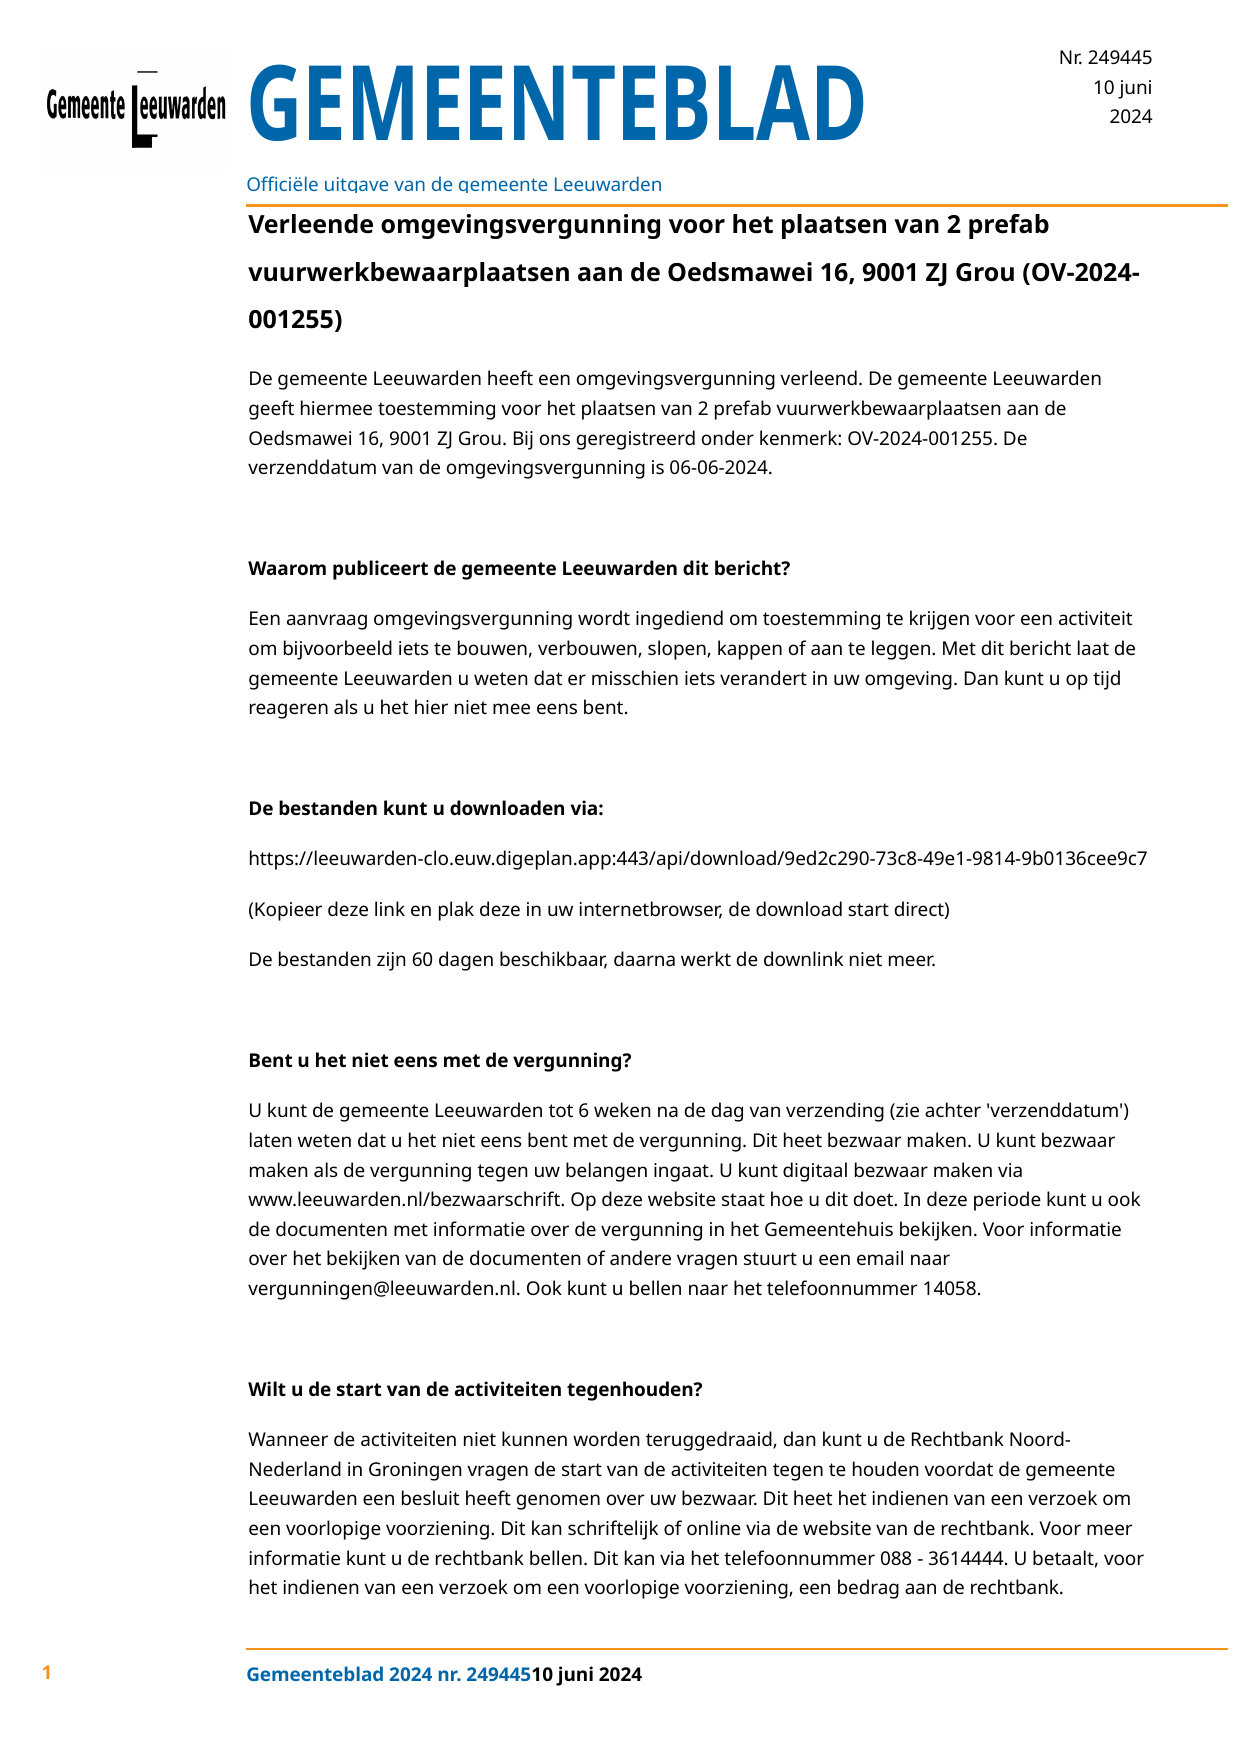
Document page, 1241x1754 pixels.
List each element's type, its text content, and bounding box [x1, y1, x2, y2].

picture [41, 47, 231, 172]
text Waarom publiceert de gemeente Leeuwarden dit bericht? [248, 555, 1152, 581]
text De bestanden kunt u downloaden via: [248, 795, 1152, 821]
text (Kopieer deze link en plak deze in uw internetbrowser, de download start direct) [248, 896, 1152, 922]
text https://leeuwarden-clo.euw.digeplan.app:443/api/download/9ed2c290-73c8-49e1-9814-9b0136cee9c7 [248, 846, 1152, 871]
text Een aanvraag omgevingsvergunning wordt ingediend om toestemming te krijgen voor een activiteit om bijvoorbeeld iets te bouwen, verbouwen, slopen, kappen of aan te leggen. Met dit bericht laat de gemeente Leeuwarden u weten dat er misschien iets verandert in uw omgeving. Dan kunt u op tijd reageren als u het hier niet mee eens bent. [248, 606, 1152, 720]
text Bent u het niet eens met de vergunning? [248, 1047, 1152, 1073]
text De bestanden zijn 60 dagen beschikbaar, daarna werkt de downlink niet meer. [248, 946, 1152, 972]
text De gemeente Leeuwarden heeft een omgevingsvergunning verleend. De gemeente Leeuwarden geeft hiermee toestemming voor het plaatsen van 2 prefab vuurwerkbewaarplaatsen aan de Oedsmawei 16, 9001 ZJ Grou. Bij ons geregistreerd onder kenmerk: OV-2024-001255. De verzenddatum van de omgevingsvergunning is 06-06-2024. [248, 366, 1152, 480]
text U kunt de gemeente Leeuwarden tot 6 weken na de dag van verzending (zie achter 'verzenddatum') laten weten dat u het niet eens bent met de vergunning. Dit heet bezwaar maken. U kunt bezwaar maken als de vergunning tegen uw belangen ingaat. U kunt digitaal bezwaar maken via www.leeuwarden.nl/bezwaarschrift. Op deze website staat hoe u dit doet. In deze periode kunt u ook de documenten met informatie over de vergunning in het Gemeentehuis bekijken. Voor informatie over het bekijken van de documenten of andere vragen stuurt u een email naar vergunningen@leeuwarden.nl. Ook kunt u bellen naar het telefoonnummer 14058. [248, 1098, 1152, 1301]
text Wanneer de activiteiten niet kunnen worden teruggedraaid, dan kunt u de Rechtbank Noord-Nederland in Groningen vragen de start van de activiteiten tegen te houden voordat de gemeente Leeuwarden een besluit heeft genomen over uw bezwaar. Dit heet het indienen van een verzoek om een voorlopige voorziening. Dit kan schriftelijk of online via de website van de rechtbank. Voor meer informatie kunt u de rechtbank bellen. Dit kan via het telefoonnummer 088 - 3614444. U betaalt, voor het indienen van een verzoek om een voorlopige voorziening, een bedrag aan de rechtbank. [248, 1426, 1152, 1600]
text Wilt u de start van de activiteiten tegenhouden? [248, 1376, 1152, 1402]
text Verleende omgevingsvergunning voor het plaatsen van 2 prefab vuurwerkbewaarplaatsen aan de Oedsmawei 16, 9001 ZJ Grou (OV-2024-001255) [248, 207, 1152, 336]
